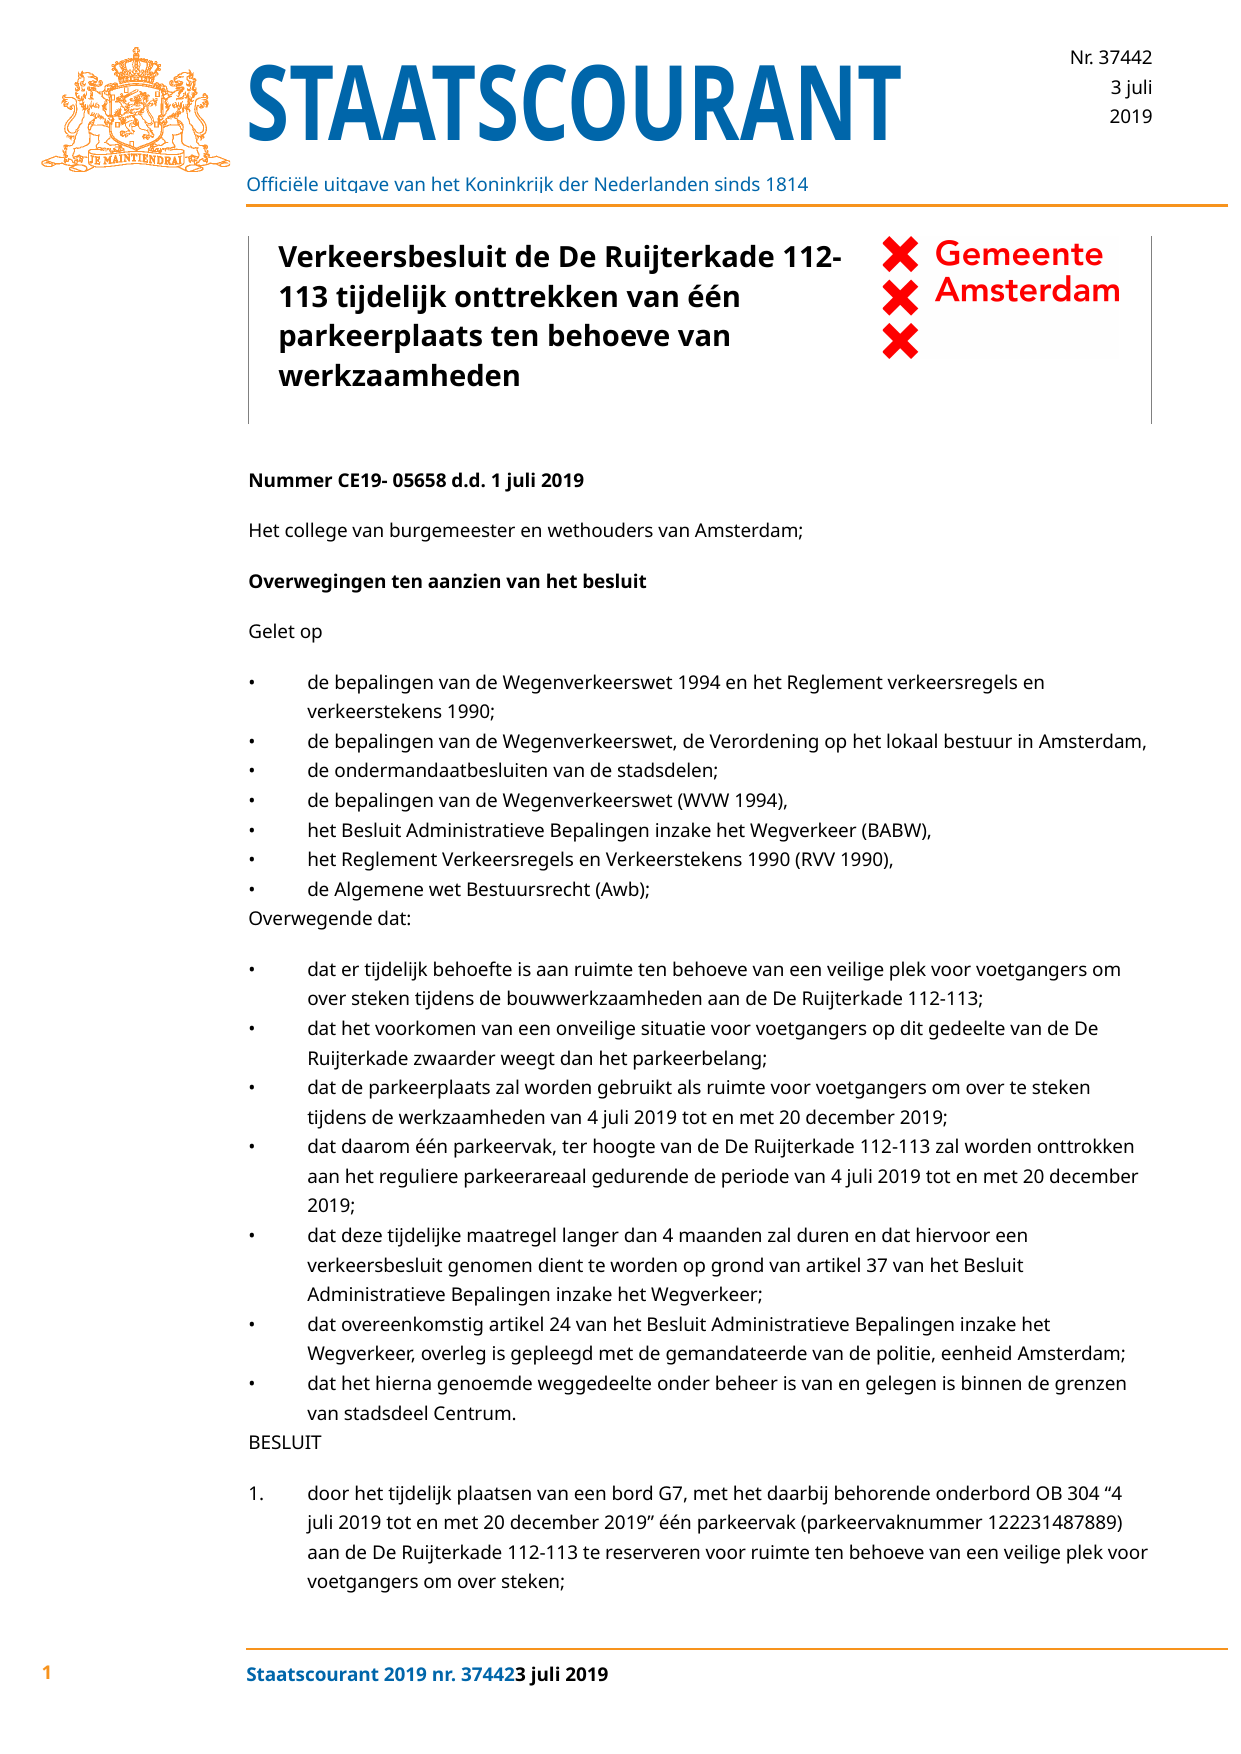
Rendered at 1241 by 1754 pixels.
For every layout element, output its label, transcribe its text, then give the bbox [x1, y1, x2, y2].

text BESLUIT [248, 1429, 1152, 1455]
picture [41, 47, 231, 172]
list de bepalingen van de Wegenverkeerswet, de Verordening op het lokaal bestuur in Amsterdam, [248, 728, 1152, 754]
list dat er tijdelijk behoefte is aan ruimte ten behoeve van een veilige plek voor voetgangers om over steken tijdens de bouwwerkzaamheden aan de De Ruijterkade 112-113; [248, 956, 1152, 1011]
list het Besluit Administratieve Bepalingen inzake het Wegverkeer (BABW), [248, 817, 1152, 843]
table_header [850, 236, 1151, 424]
text Het college van burgemeester en wethouders van Amsterdam; [248, 518, 1152, 543]
text Gelet op [248, 618, 1152, 644]
list de Algemene wet Bestuursrecht (Awb); [248, 876, 1152, 902]
text Nummer CE19- 05658 d.d. 1 juli 2019 [248, 467, 1152, 493]
list door het tijdelijk plaatsen van een bord G7, met het daarbij behorende onderbord OB 304 “4 juli 2019 tot en met 20 december 2019” één parkeervak (parkeervaknummer 122231487889) aan de De Ruijterkade 112-113 te reserveren voor ruimte ten behoeve van een veilige plek voor voetgangers om over steken; [248, 1480, 1152, 1594]
list de bepalingen van de Wegenverkeerswet 1994 en het Reglement verkeersregels en verkeerstekens 1990; [248, 669, 1152, 724]
list het Reglement Verkeersregels en Verkeerstekens 1990 (RVV 1990), [248, 846, 1152, 872]
list dat overeenkomstig artikel 24 van het Besluit Administratieve Bepalingen inzake het Wegverkeer, overleg is gepleegd met de gemandateerde van de politie, eenheid Amsterdam; [248, 1311, 1152, 1366]
table_header Verkeersbesluit de De Ruijterkade 112-113 tijdelijk onttrekken van één parkeerplaats ten behoeve van werkzaamheden [249, 236, 850, 424]
list dat het voorkomen van een onveilige situatie voor voetgangers op dit gedeelte van de De Ruijterkade zwaarder weegt dan het parkeerbelang; [248, 1015, 1152, 1071]
text Overwegingen ten aanzien van het besluit [248, 568, 1152, 594]
list de ondermandaatbesluiten van de stadsdelen; [248, 758, 1152, 783]
list dat de parkeerplaats zal worden gebruikt als ruimte voor voetgangers om over te steken tijdens de werkzaamheden van 4 juli 2019 tot en met 20 december 2019; [248, 1074, 1152, 1130]
text Overwegende dat: [248, 906, 1152, 931]
list dat daarom één parkeervak, ter hoogte van de De Ruijterkade 112-113 zal worden onttrokken aan het reguliere parkeerareaal gedurende de periode van 4 juli 2019 tot en met 20 december 2019; [248, 1133, 1152, 1218]
picture [882, 236, 1119, 359]
list dat deze tijdelijke maatregel langer dan 4 maanden zal duren en dat hiervoor een verkeersbesluit genomen dient te worden op grond van artikel 37 van het Besluit Administratieve Bepalingen inzake het Wegverkeer; [248, 1222, 1152, 1307]
list de bepalingen van de Wegenverkeerswet (WVW 1994), [248, 787, 1152, 813]
list dat het hierna genoemde weggedeelte onder beheer is van en gelegen is binnen de grenzen van stadsdeel Centrum. [248, 1370, 1152, 1426]
